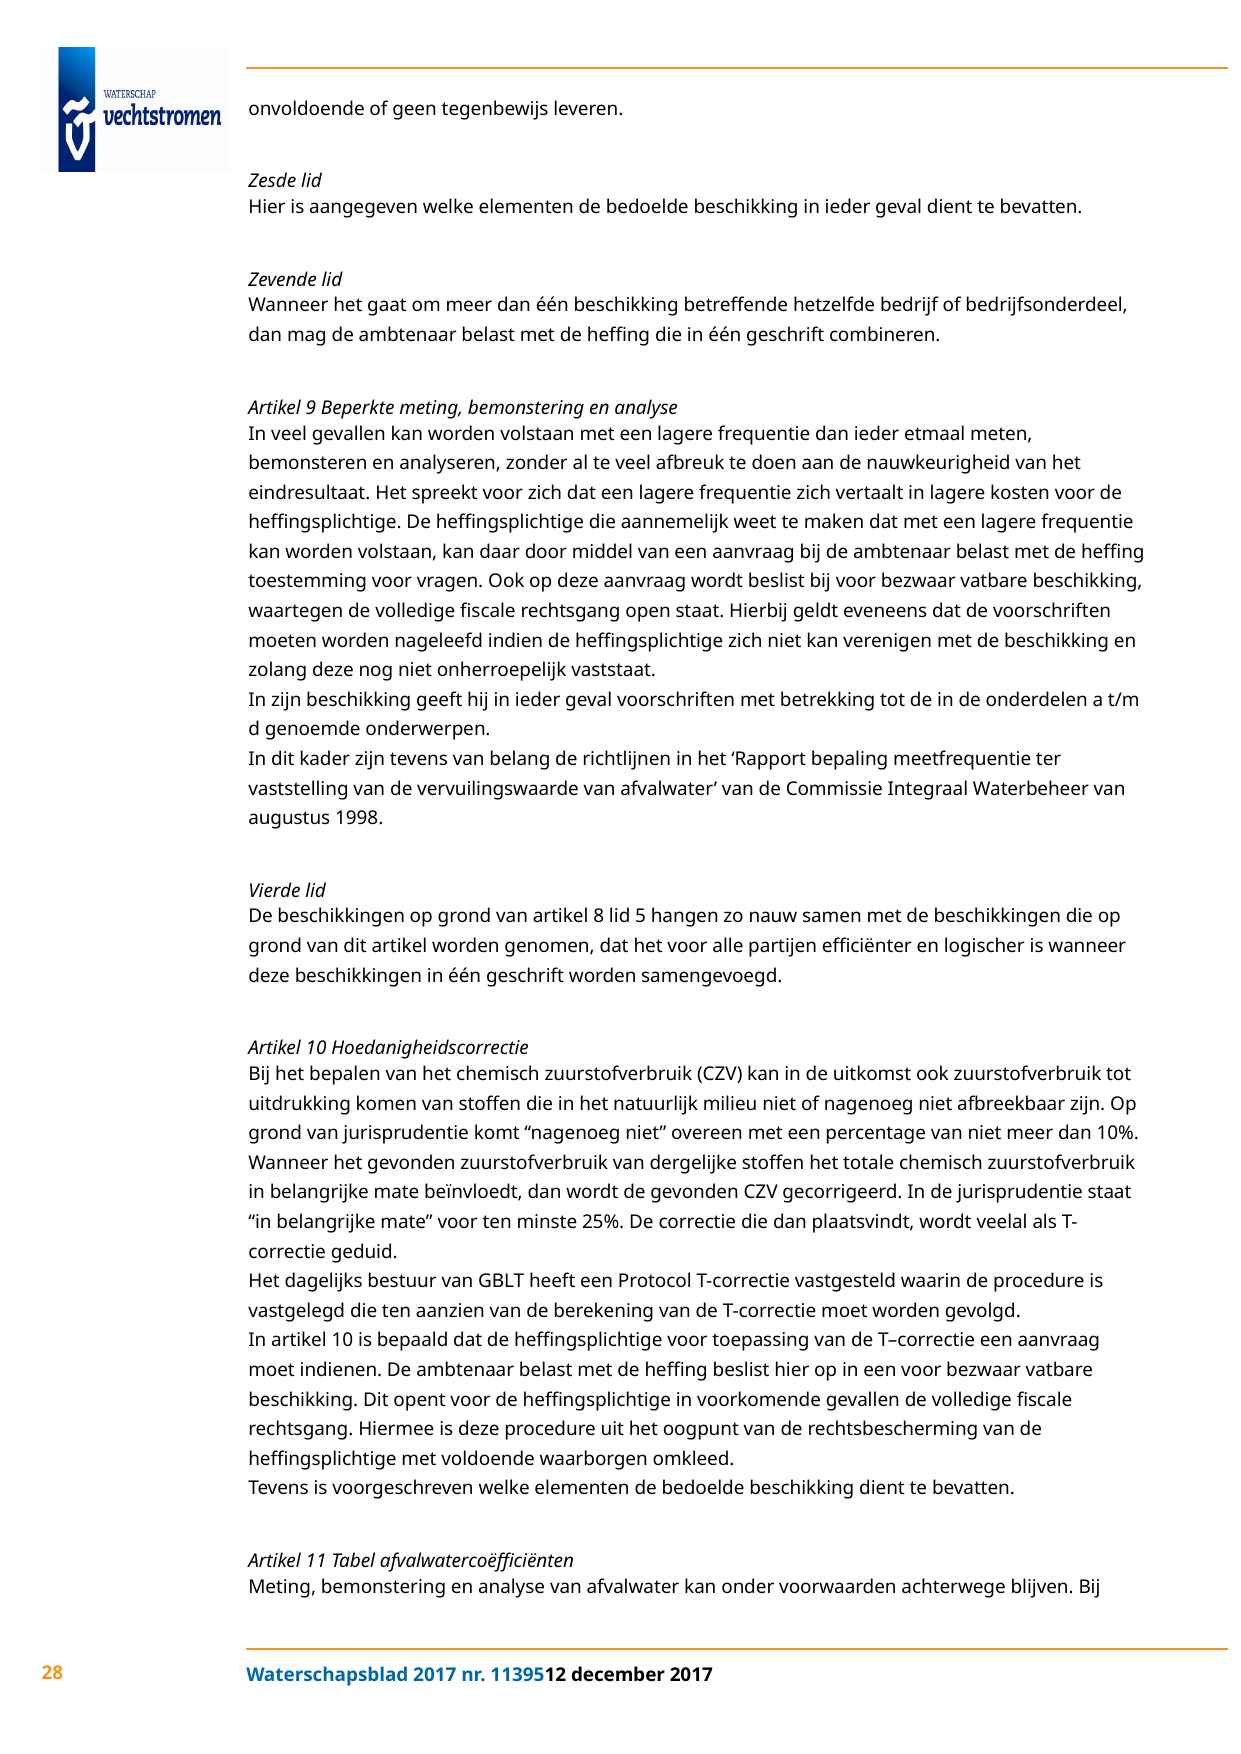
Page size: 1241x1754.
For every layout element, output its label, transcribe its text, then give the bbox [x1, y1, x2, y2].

text Artikel 11 Tabel afvalwatercoëfficiënten [248, 1547, 1152, 1573]
text onvoldoende of geen tegenbewijs leveren. [248, 95, 1152, 121]
text In dit kader zijn tevens van belang de richtlijnen in het ‘Rapport bepaling meetfrequentie ter vaststelling van de vervuilingswaarde van afvalwater’ van de Commissie Integraal Waterbeheer van augustus 1998. [248, 745, 1152, 830]
text Vierde lid [248, 877, 1152, 903]
text In zijn beschikking geeft hij in ieder geval voorschriften met betrekking tot de in de onderdelen a t/m d genoemde onderwerpen. [248, 686, 1152, 741]
text De beschikkingen op grond van artikel 8 lid 5 hangen zo nauw samen met de beschikkingen die op grond van dit artikel worden genomen, dat het voor alle partijen efficiënter en logischer is wanneer deze beschikkingen in één geschrift worden samengevoegd. [248, 903, 1152, 988]
text Zesde lid [248, 167, 1152, 193]
picture [41, 47, 231, 172]
text Artikel 9 Beperkte meting, bemonstering en analyse [248, 394, 1152, 420]
text Hier is aangegeven welke elementen de bedoelde beschikking in ieder geval dient te bevatten. [248, 193, 1152, 219]
text In veel gevallen kan worden volstaan met een lagere frequentie dan ieder etmaal meten, bemonsteren en analyseren, zonder al te veel afbreuk te doen aan de nauwkeurigheid van het eindresultaat. Het spreekt voor zich dat een lagere frequentie zich vertaalt in lagere kosten voor de heffingsplichtige. De heffingsplichtige die aannemelijk weet te maken dat met een lagere frequentie kan worden volstaan, kan daar door middel van een aanvraag bij de ambtenaar belast met de heffing toestemming voor vragen. Ook op deze aanvraag wordt beslist bij voor bezwaar vatbare beschikking, waartegen de volledige fiscale rechtsgang open staat. Hierbij geldt eveneens dat de voorschriften moeten worden nageleefd indien de heffingsplichtige zich niet kan verenigen met de beschikking en zolang deze nog niet onherroepelijk vaststaat. [248, 420, 1152, 682]
text Tevens is voorgeschreven welke elementen de bedoelde beschikking dient te bevatten. [248, 1474, 1152, 1500]
text Wanneer het gaat om meer dan één beschikking betreffende hetzelfde bedrijf of bedrijfsonderdeel, dan mag de ambtenaar belast met de heffing die in één geschrift combineren. [248, 292, 1152, 347]
text In artikel 10 is bepaald dat de heffingsplichtige voor toepassing van de T–correctie een aanvraag moet indienen. De ambtenaar belast met de heffing beslist hier op in een voor bezwaar vatbare beschikking. Dit opent voor de heffingsplichtige in voorkomende gevallen de volledige fiscale rechtsgang. Hiermee is deze procedure uit het oogpunt van de rechtsbescherming van de heffingsplichtige met voldoende waarborgen omkleed. [248, 1327, 1152, 1471]
text Het dagelijks bestuur van GBLT heeft een Protocol T-correctie vastgesteld waarin de procedure is vastgelegd die ten aanzien van de berekening van de T-correctie moet worden gevolgd. [248, 1267, 1152, 1323]
text Bij het bepalen van het chemisch zuurstofverbruik (CZV) kan in de uitkomst ook zuurstofverbruik tot uitdrukking komen van stoffen die in het natuurlijk milieu niet of nagenoeg niet afbreekbaar zijn. Op grond van jurisprudentie komt “nagenoeg niet” overeen met een percentage van niet meer dan 10%. Wanneer het gevonden zuurstofverbruik van dergelijke stoffen het totale chemisch zuurstofverbruik in belangrijke mate beïnvloedt, dan wordt de gevonden CZV gecorrigeerd. In de jurisprudentie staat “in belangrijke mate” voor ten minste 25%. De correctie die dan plaatsvindt, wordt veelal als T-correctie geduid. [248, 1060, 1152, 1263]
text Meting, bemonstering en analyse van afvalwater kan onder voorwaarden achterwege blijven. Bij [248, 1573, 1152, 1599]
text Artikel 10 Hoedanigheidscorrectie [248, 1034, 1152, 1060]
text Zevende lid [248, 266, 1152, 292]
